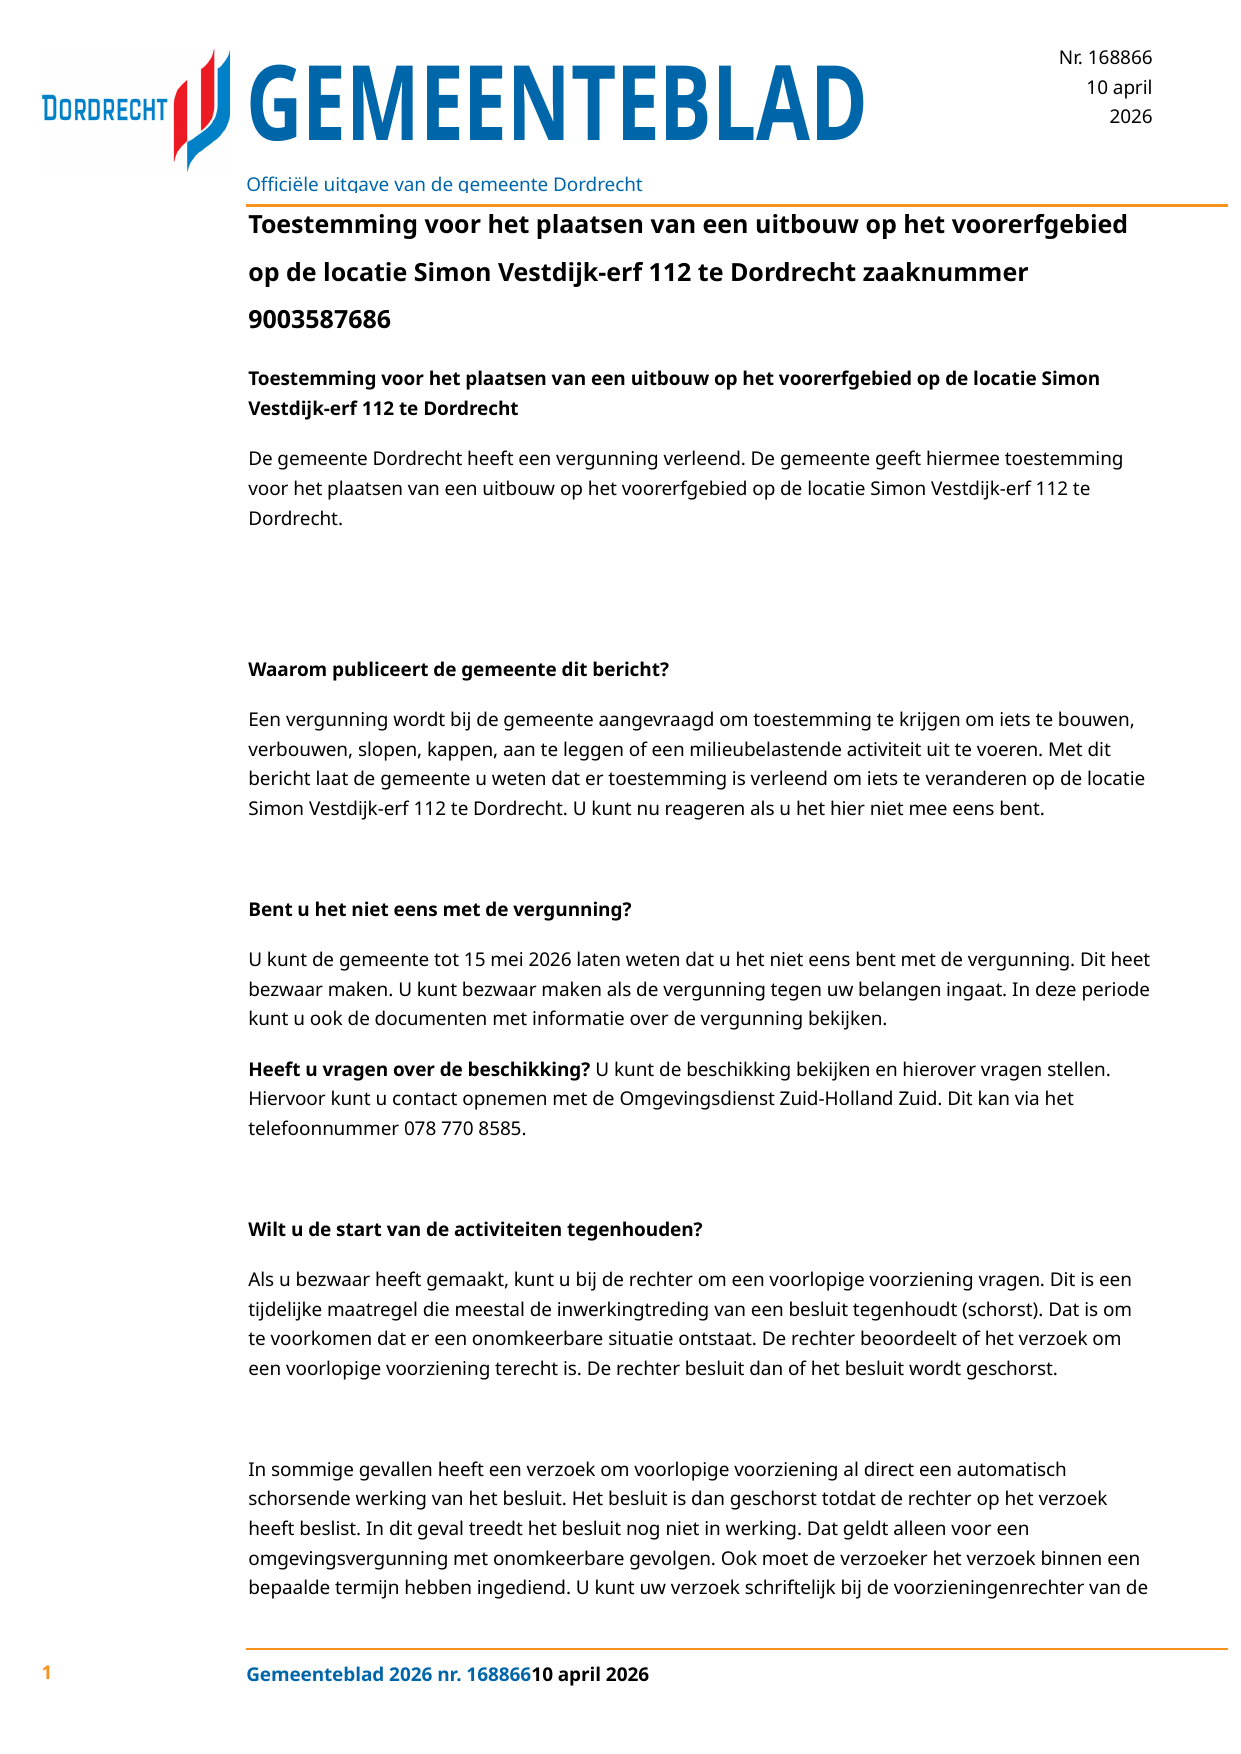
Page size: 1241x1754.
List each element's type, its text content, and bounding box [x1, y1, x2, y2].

text Als u bezwaar heeft gemaakt, kunt u bij de rechter om een voorlopige voorziening vragen. Dit is een tijdelijke maatregel die meestal de inwerkingtreding van een besluit tegenhoudt (schorst). Dat is om te voorkomen dat er een onomkeerbare situatie ontstaat. De rechter beoordeelt of het verzoek om een voorlopige voorziening terecht is. De rechter besluit dan of het besluit wordt geschorst. [248, 1266, 1152, 1381]
text Wilt u de start van de activiteiten tegenhouden? [248, 1216, 1152, 1242]
text U kunt de gemeente tot 15 mei 2026 laten weten dat u het niet eens bent met de vergunning. Dit heet bezwaar maken. U kunt bezwaar maken als de vergunning tegen uw belangen ingaat. In deze periode kunt u ook de documenten met informatie over de vergunning bekijken. [248, 946, 1152, 1031]
text Waarom publiceert de gemeente dit bericht? [248, 656, 1152, 682]
text In sommige gevallen heeft een verzoek om voorlopige voorziening al direct een automatisch schorsende werking van het besluit. Het besluit is dan geschorst totdat de rechter op het verzoek heeft beslist. In dit geval treedt het besluit nog niet in werking. Dat geldt alleen voor een omgevingsvergunning met onomkeerbare gevolgen. Ook moet de verzoeker het verzoek binnen een bepaalde termijn hebben ingediend. U kunt uw verzoek schriftelijk bij de voorzieningenrechter van de [248, 1456, 1152, 1600]
text Toestemming voor het plaatsen van een uitbouw op het voorerfgebied op de locatie Simon Vestdijk-erf 112 te Dordrecht [248, 366, 1152, 421]
text Toestemming voor het plaatsen van een uitbouw op het voorerfgebied op de locatie Simon Vestdijk-erf 112 te Dordrecht zaaknummer 9003587686 [248, 207, 1152, 336]
text Heeft u vragen over de beschikking? U kunt de beschikking bekijken en hierover vragen stellen. Hiervoor kunt u contact opnemen met de Omgevingsdienst Zuid-Holland Zuid. Dit kan via het telefoonnummer 078 770 8585. [248, 1056, 1152, 1141]
text Een vergunning wordt bij de gemeente aangevraagd om toestemming te krijgen om iets te bouwen, verbouwen, slopen, kappen, aan te leggen of een milieubelastende activiteit uit te voeren. Met dit bericht laat de gemeente u weten dat er toestemming is verleend om iets te veranderen op de locatie Simon Vestdijk-erf 112 te Dordrecht. U kunt nu reageren als u het hier niet mee eens bent. [248, 706, 1152, 821]
picture [41, 47, 231, 172]
text De gemeente Dordrecht heeft een vergunning verleend. De gemeente geeft hiermee toestemming voor het plaatsen van een uitbouw op het voorerfgebied op de locatie Simon Vestdijk-erf 112 te Dordrecht. [248, 446, 1152, 530]
text Bent u het niet eens met de vergunning? [248, 896, 1152, 922]
